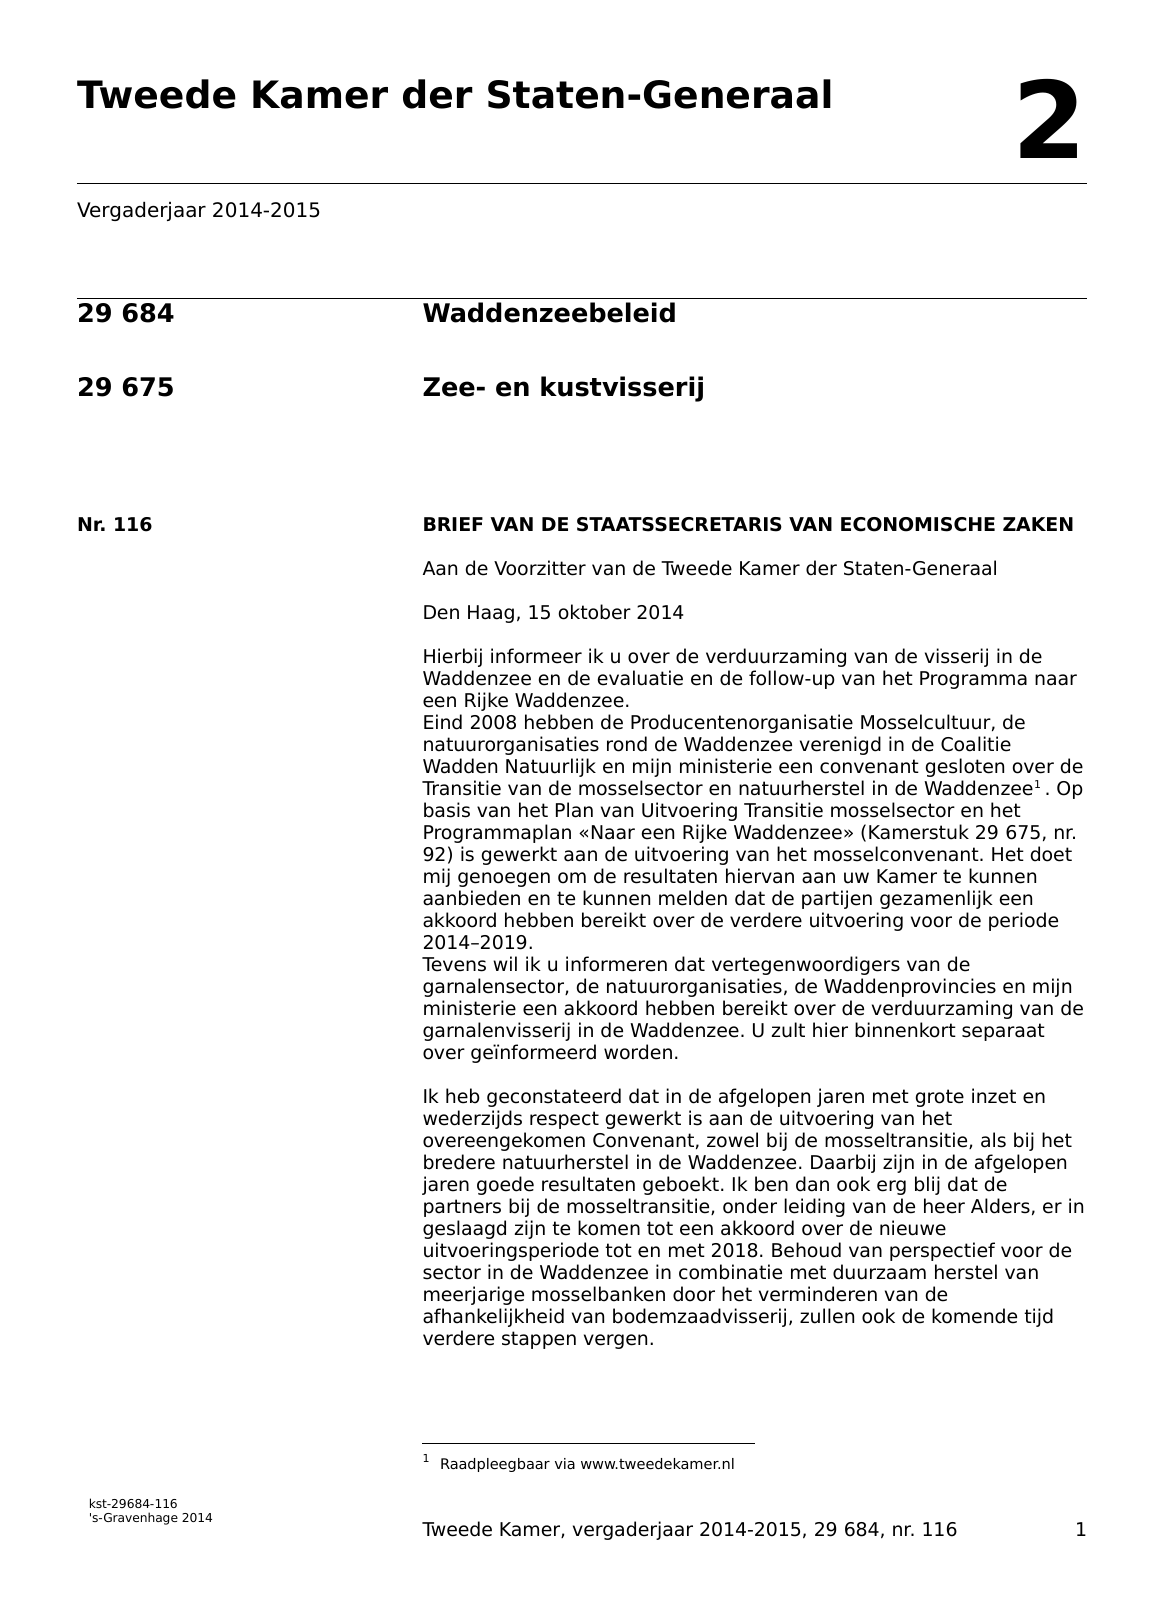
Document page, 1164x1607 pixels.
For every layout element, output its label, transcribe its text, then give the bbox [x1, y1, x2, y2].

text Eind 2008 hebben de Producentenorganisatie Mosselcultuur, de natuurorganisaties rond de Waddenzee verenigd in de Coalitie Wadden Natuurlijk en mijn ministerie een convenant gesloten over de Transitie van de mosselsector en natuurherstel in de Waddenzee. Op basis van het Plan van Uitvoering Transitie mosselsector en het Programmaplan «Naar een Rijke Waddenzee» (Kamerstuk 29 675, nr. 92) is gewerkt aan de uitvoering van het mosselconvenant. Het doet mij genoegen om de resultaten hiervan aan uw Kamer te kunnen aanbieden en te kunnen melden dat de partijen gezamenlijk een akkoord hebben bereikt over de verdere uitvoering voor de periode 2014–2019. [422, 712, 1087, 954]
text Raadpleegbaar via www.tweedekamer.nl [422, 1452, 1087, 1474]
text kst-29684-116 [88, 1497, 323, 1511]
subtitle Nr. 116 BRIEF VAN DE STAATSSECRETARIS VAN ECONOMISCHE ZAKEN [77, 514, 1087, 536]
table_header Tweede Kamer der Staten-Generaal [77, 59, 886, 183]
subtitle 29 684 Waddenzeebeleid [77, 299, 1087, 329]
text 's-Gravenhage 2014 [88, 1511, 323, 1525]
table_header 2 [886, 59, 1087, 183]
text Ik heb geconstateerd dat in de afgelopen jaren met grote inzet en wederzijds respect gewerkt is aan de uitvoering van het overeengekomen Convenant, zowel bij de mosseltransitie, als bij het bredere natuurherstel in de Waddenzee. Daarbij zijn in de afgelopen jaren goede resultaten geboekt. Ik ben dan ook erg blij dat de partners bij de mosseltransitie, onder leiding van de heer Alders, er in geslaagd zijn te komen tot een akkoord over de nieuwe uitvoeringsperiode tot en met 2018. Behoud van perspectief voor de sector in de Waddenzee in combinatie met duurzaam herstel van meerjarige mosselbanken door het verminderen van de afhankelijkheid van bodemzaadvisserij, zullen ook de komende tijd verdere stappen vergen. [422, 1086, 1087, 1350]
text Tevens wil ik u informeren dat vertegenwoordigers van de garnalensector, de natuurorganisaties, de Waddenprovincies en mijn ministerie een akkoord hebben bereikt over de verduurzaming van de garnalenvisserij in de Waddenzee. U zult hier binnenkort separaat over geïnformeerd worden. [422, 954, 1087, 1064]
subtitle 29 675 Zee- en kustvisserij [77, 373, 1087, 403]
table_cell Vergaderjaar 2014-2015 [77, 184, 1087, 298]
text Den Haag, 15 oktober 2014 [422, 602, 1087, 624]
text Aan de Voorzitter van de Tweede Kamer der Staten-Generaal [422, 558, 1087, 580]
text Hierbij informeer ik u over de verduurzaming van de visserij in de Waddenzee en de evaluatie en de follow-up van het Programma naar een Rijke Waddenzee. [422, 646, 1087, 712]
